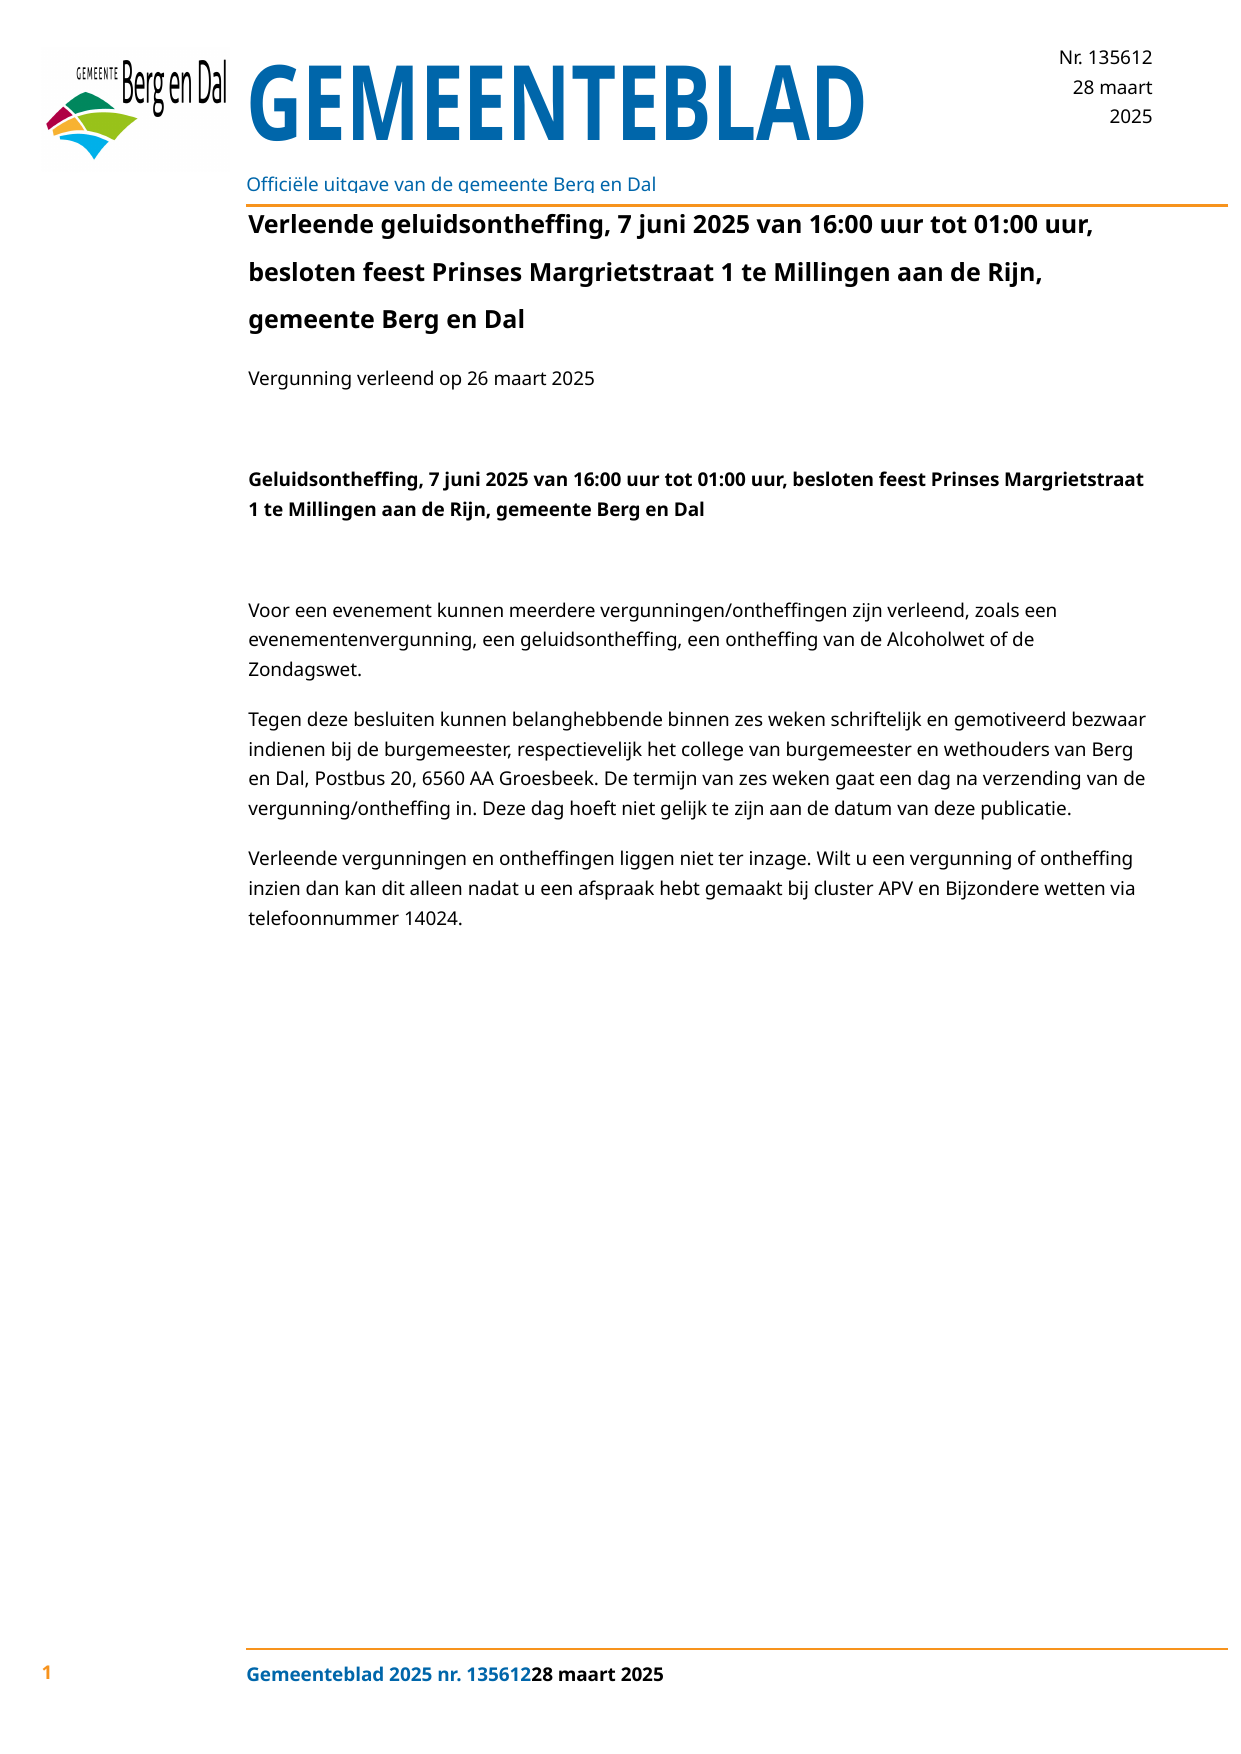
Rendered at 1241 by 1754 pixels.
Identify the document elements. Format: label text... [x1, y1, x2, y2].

text Verleende geluidsontheffing, 7 juni 2025 van 16:00 uur tot 01:00 uur, besloten feest Prinses Margrietstraat 1 te Millingen aan de Rijn, gemeente Berg en Dal [248, 207, 1152, 336]
picture [41, 47, 231, 172]
text Geluidsontheffing, 7 juni 2025 van 16:00 uur tot 01:00 uur, besloten feest Prinses Margrietstraat 1 te Millingen aan de Rijn, gemeente Berg en Dal [248, 466, 1152, 522]
text Verleende vergunningen en ontheffingen liggen niet ter inzage. Wilt u een vergunning of ontheffing inzien dan kan dit alleen nadat u een afspraak hebt gemaakt bij cluster APV en Bijzondere wetten via telefoonnummer 14024. [248, 846, 1152, 930]
text Vergunning verleend op 26 maart 2025 [248, 366, 1152, 391]
text Tegen deze besluiten kunnen belanghebbende binnen zes weken schriftelijk en gemotiveerd bezwaar indienen bij de burgemeester, respectievelijk het college van burgemeester en wethouders van Berg en Dal, Postbus 20, 6560 AA Groesbeek. De termijn van zes weken gaat een dag na verzending van de vergunning/ontheffing in. Deze dag hoeft niet gelijk te zijn aan de datum van deze publicatie. [248, 706, 1152, 821]
text Voor een evenement kunnen meerdere vergunningen/ontheffingen zijn verleend, zoals een evenementenvergunning, een geluidsontheffing, een ontheffing van de Alcoholwet of de Zondagswet. [248, 597, 1152, 682]
